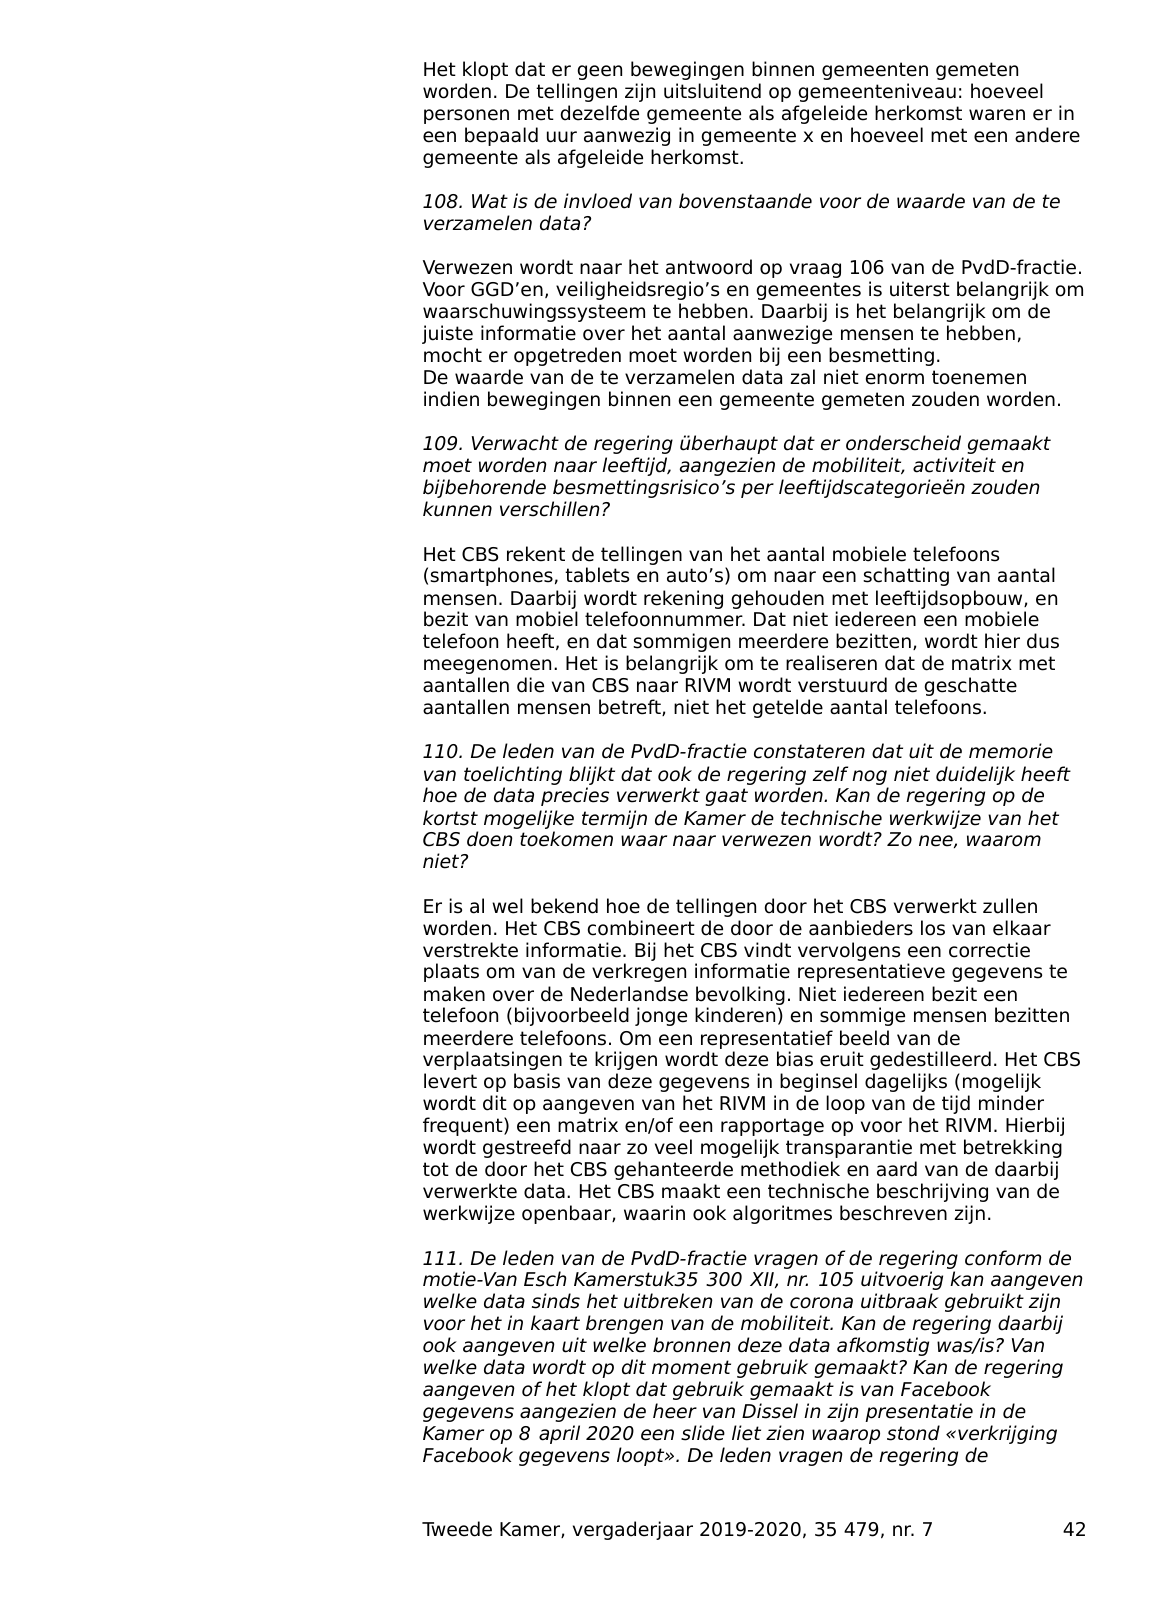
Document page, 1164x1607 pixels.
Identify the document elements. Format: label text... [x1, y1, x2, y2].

text 108. Wat is de invloed van bovenstaande voor de waarde van de te verzamelen data? [422, 191, 1087, 235]
text 109. Verwacht de regering überhaupt dat er onderscheid gemaakt moet worden naar leeftijd, aangezien de mobiliteit, activiteit en bijbehorende besmettingsrisico’s per leeftijdscategorieën zouden kunnen verschillen? [422, 433, 1087, 521]
text 110. De leden van de PvdD-fractie constateren dat uit de memorie van toelichting blijkt dat ook de regering zelf nog niet duidelijk heeft hoe de data precies verwerkt gaat worden. Kan de regering op de kortst mogelijke termijn de Kamer de technische werkwijze van het CBS doen toekomen waar naar verwezen wordt? Zo nee, waarom niet? [422, 741, 1087, 873]
text Het CBS rekent de tellingen van het aantal mobiele telefoons (smartphones, tablets en auto’s) om naar een schatting van aantal mensen. Daarbij wordt rekening gehouden met leeftijdsopbouw, en bezit van mobiel telefoonnummer. Dat niet iedereen een mobiele telefoon heeft, en dat sommigen meerdere bezitten, wordt hier dus meegenomen. Het is belangrijk om te realiseren dat de matrix met aantallen die van CBS naar RIVM wordt verstuurd de geschatte aantallen mensen betreft, niet het getelde aantal telefoons. [422, 543, 1087, 719]
text De waarde van de te verzamelen data zal niet enorm toenemen indien bewegingen binnen een gemeente gemeten zouden worden. [422, 367, 1087, 411]
text Er is al wel bekend hoe de tellingen door het CBS verwerkt zullen worden. Het CBS combineert de door de aanbieders los van elkaar verstrekte informatie. Bij het CBS vindt vervolgens een correctie plaats om van de verkregen informatie representatieve gegevens te maken over de Nederlandse bevolking. Niet iedereen bezit een telefoon (bijvoorbeeld jonge kinderen) en sommige mensen bezitten meerdere telefoons. Om een representatief beeld van de verplaatsingen te krijgen wordt deze bias eruit gedestilleerd. Het CBS levert op basis van deze gegevens in beginsel dagelijks (mogelijk wordt dit op aangeven van het RIVM in de loop van de tijd minder frequent) een matrix en/of een rapportage op voor het RIVM. Hierbij wordt gestreefd naar zo veel mogelijk transparantie met betrekking tot de door het CBS gehanteerde methodiek en aard van de daarbij verwerkte data. Het CBS maakt een technische beschrijving van de werkwijze openbaar, waarin ook algoritmes beschreven zijn. [422, 896, 1087, 1225]
text Verwezen wordt naar het antwoord op vraag 106 van de PvdD-fractie. Voor GGD’en, veiligheidsregio’s en gemeentes is uiterst belangrijk om waarschuwingssysteem te hebben. Daarbij is het belangrijk om de juiste informatie over het aantal aanwezige mensen te hebben, mocht er opgetreden moet worden bij een besmetting. [422, 257, 1087, 367]
text 111. De leden van de PvdD-fractie vragen of de regering conform de motie-Van Esch Kamerstuk35 300 XII, nr. 105 uitvoerig kan aangeven welke data sinds het uitbreken van de corona uitbraak gebruikt zijn voor het in kaart brengen van de mobiliteit. Kan de regering daarbij ook aangeven uit welke bronnen deze data afkomstig was/is? Van welke data wordt op dit moment gebruik gemaakt? Kan de regering aangeven of het klopt dat gebruik gemaakt is van Facebook gegevens aangezien de heer van Dissel in zijn presentatie in de Kamer op 8 april 2020 een slide liet zien waarop stond «verkrijging Facebook gegevens loopt». De leden vragen de regering de [422, 1247, 1087, 1467]
text Het klopt dat er geen bewegingen binnen gemeenten gemeten worden. De tellingen zijn uitsluitend op gemeenteniveau: hoeveel personen met dezelfde gemeente als afgeleide herkomst waren er in een bepaald uur aanwezig in gemeente x en hoeveel met een andere gemeente als afgeleide herkomst. [422, 59, 1087, 169]
